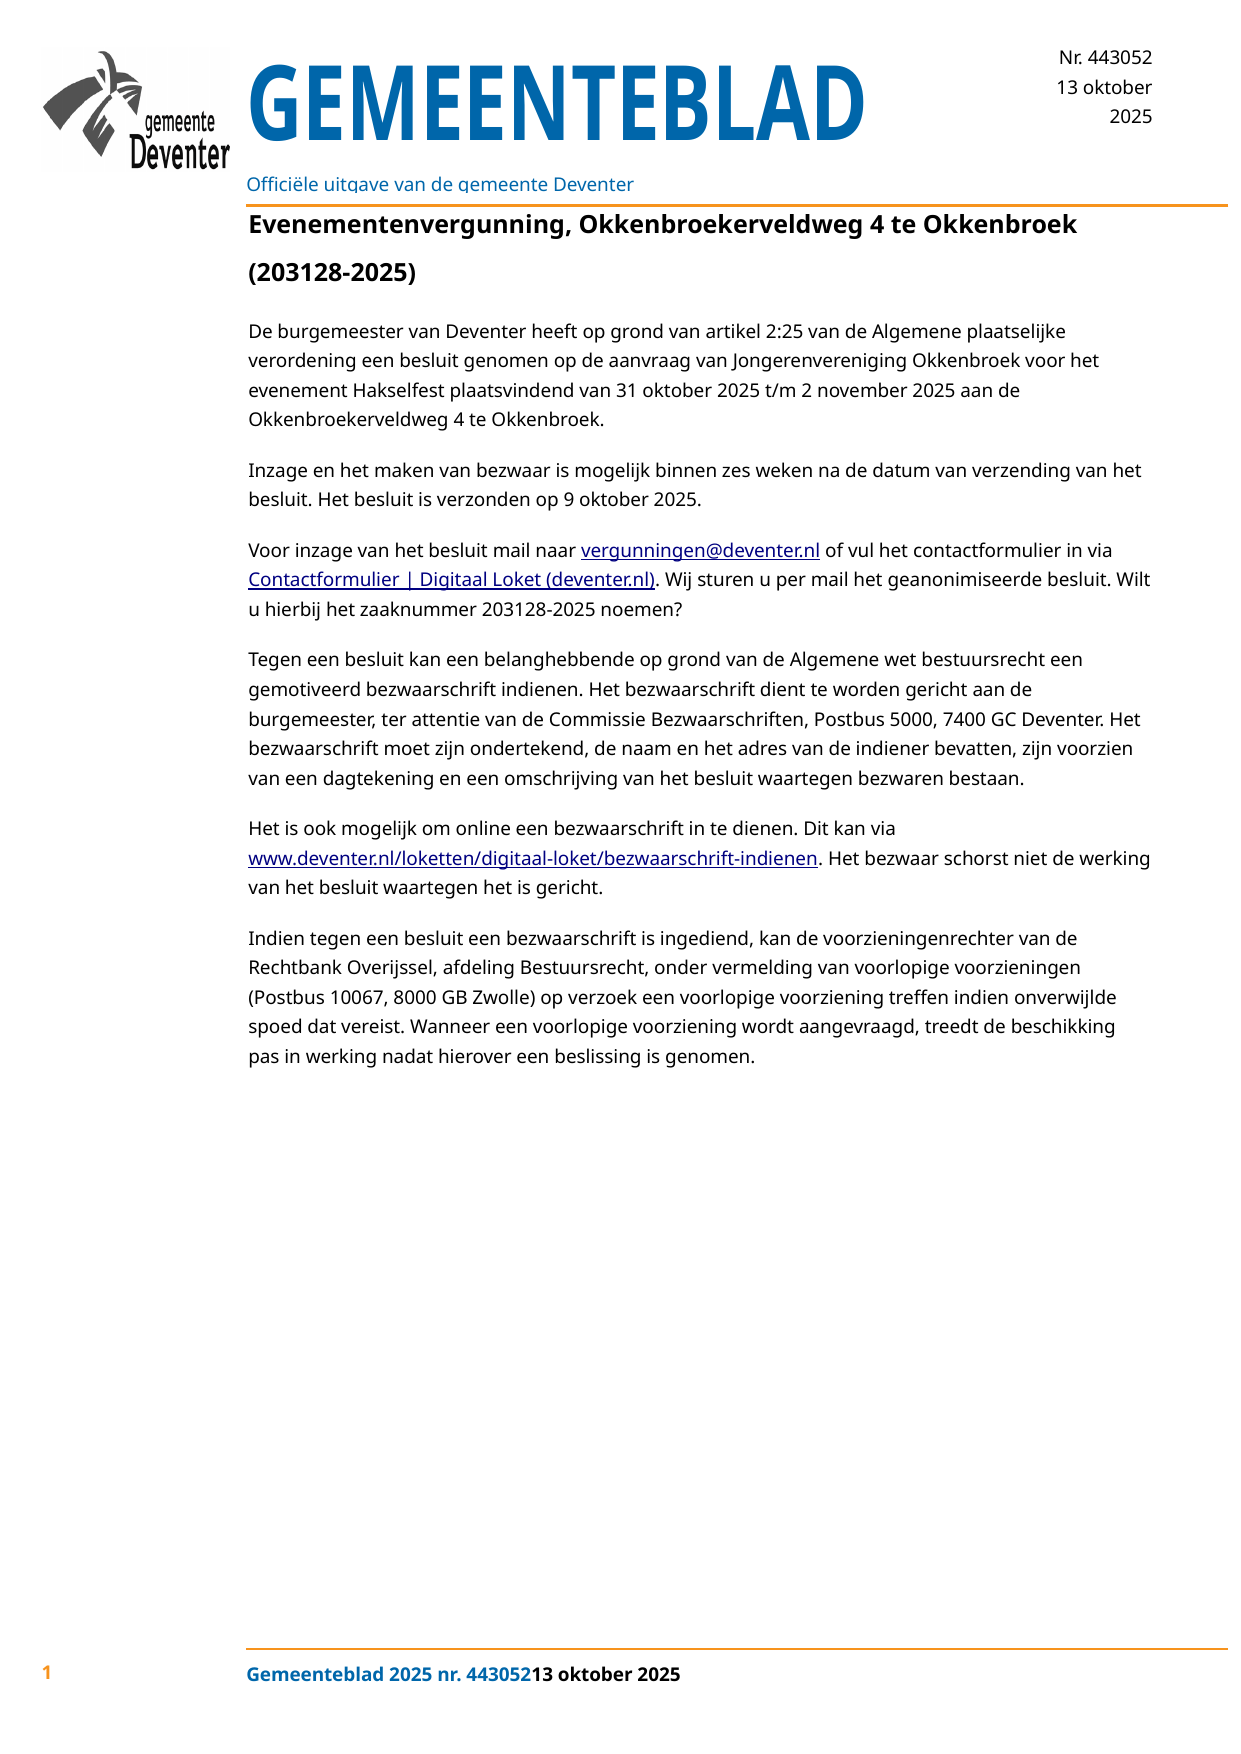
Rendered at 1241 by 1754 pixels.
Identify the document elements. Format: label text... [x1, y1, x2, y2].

text Evenementenvergunning, Okkenbroekerveldweg 4 te Okkenbroek (203128-2025) [248, 207, 1152, 288]
picture [41, 47, 231, 172]
text Indien tegen een besluit een bezwaarschrift is ingediend, kan de voorzieningenrechter van de Rechtbank Overijssel, afdeling Bestuursrecht, onder vermelding van voorlopige voorzieningen (Postbus 10067, 8000 GB Zwolle) op verzoek een voorlopige voorziening treffen indien onverwijlde spoed dat vereist. Wanneer een voorlopige voorziening wordt aangevraagd, treedt de beschikking pas in werking nadat hierover een beslissing is genomen. [248, 925, 1152, 1069]
text Voor inzage van het besluit mail naar vergunningen@deventer.nl of vul het contactformulier in via Contactformulier | Digitaal Loket (deventer.nl). Wij sturen u per mail het geanonimiseerde besluit. Wilt u hierbij het zaaknummer 203128-2025 noemen? [248, 537, 1152, 622]
text De burgemeester van Deventer heeft op grond van artikel 2:25 van de Algemene plaatselijke verordening een besluit genomen op de aanvraag van Jongerenvereniging Okkenbroek voor het evenement Hakselfest plaatsvindend van 31 oktober 2025 t/m 2 november 2025 aan de Okkenbroekerveldweg 4 te Okkenbroek. [248, 318, 1152, 432]
text Tegen een besluit kan een belanghebbende op grond van de Algemene wet bestuursrecht een gemotiveerd bezwaarschrift indienen. Het bezwaarschrift dient te worden gericht aan de burgemeester, ter attentie van de Commissie Bezwaarschriften, Postbus 5000, 7400 GC Deventer. Het bezwaarschrift moet zijn ondertekend, de naam en het adres van de indiener bevatten, zijn voorzien van een dagtekening en een omschrijving van het besluit waartegen bezwaren bestaan. [248, 647, 1152, 791]
text Inzage en het maken van bezwaar is mogelijk binnen zes weken na de datum van verzending van het besluit. Het besluit is verzonden op 9 oktober 2025. [248, 457, 1152, 512]
text Het is ook mogelijk om online een bezwaarschrift in te dienen. Dit kan via www.deventer.nl/loketten/digitaal-loket/bezwaarschrift-indienen. Het bezwaar schorst niet de werking van het besluit waartegen het is gericht. [248, 815, 1152, 900]
